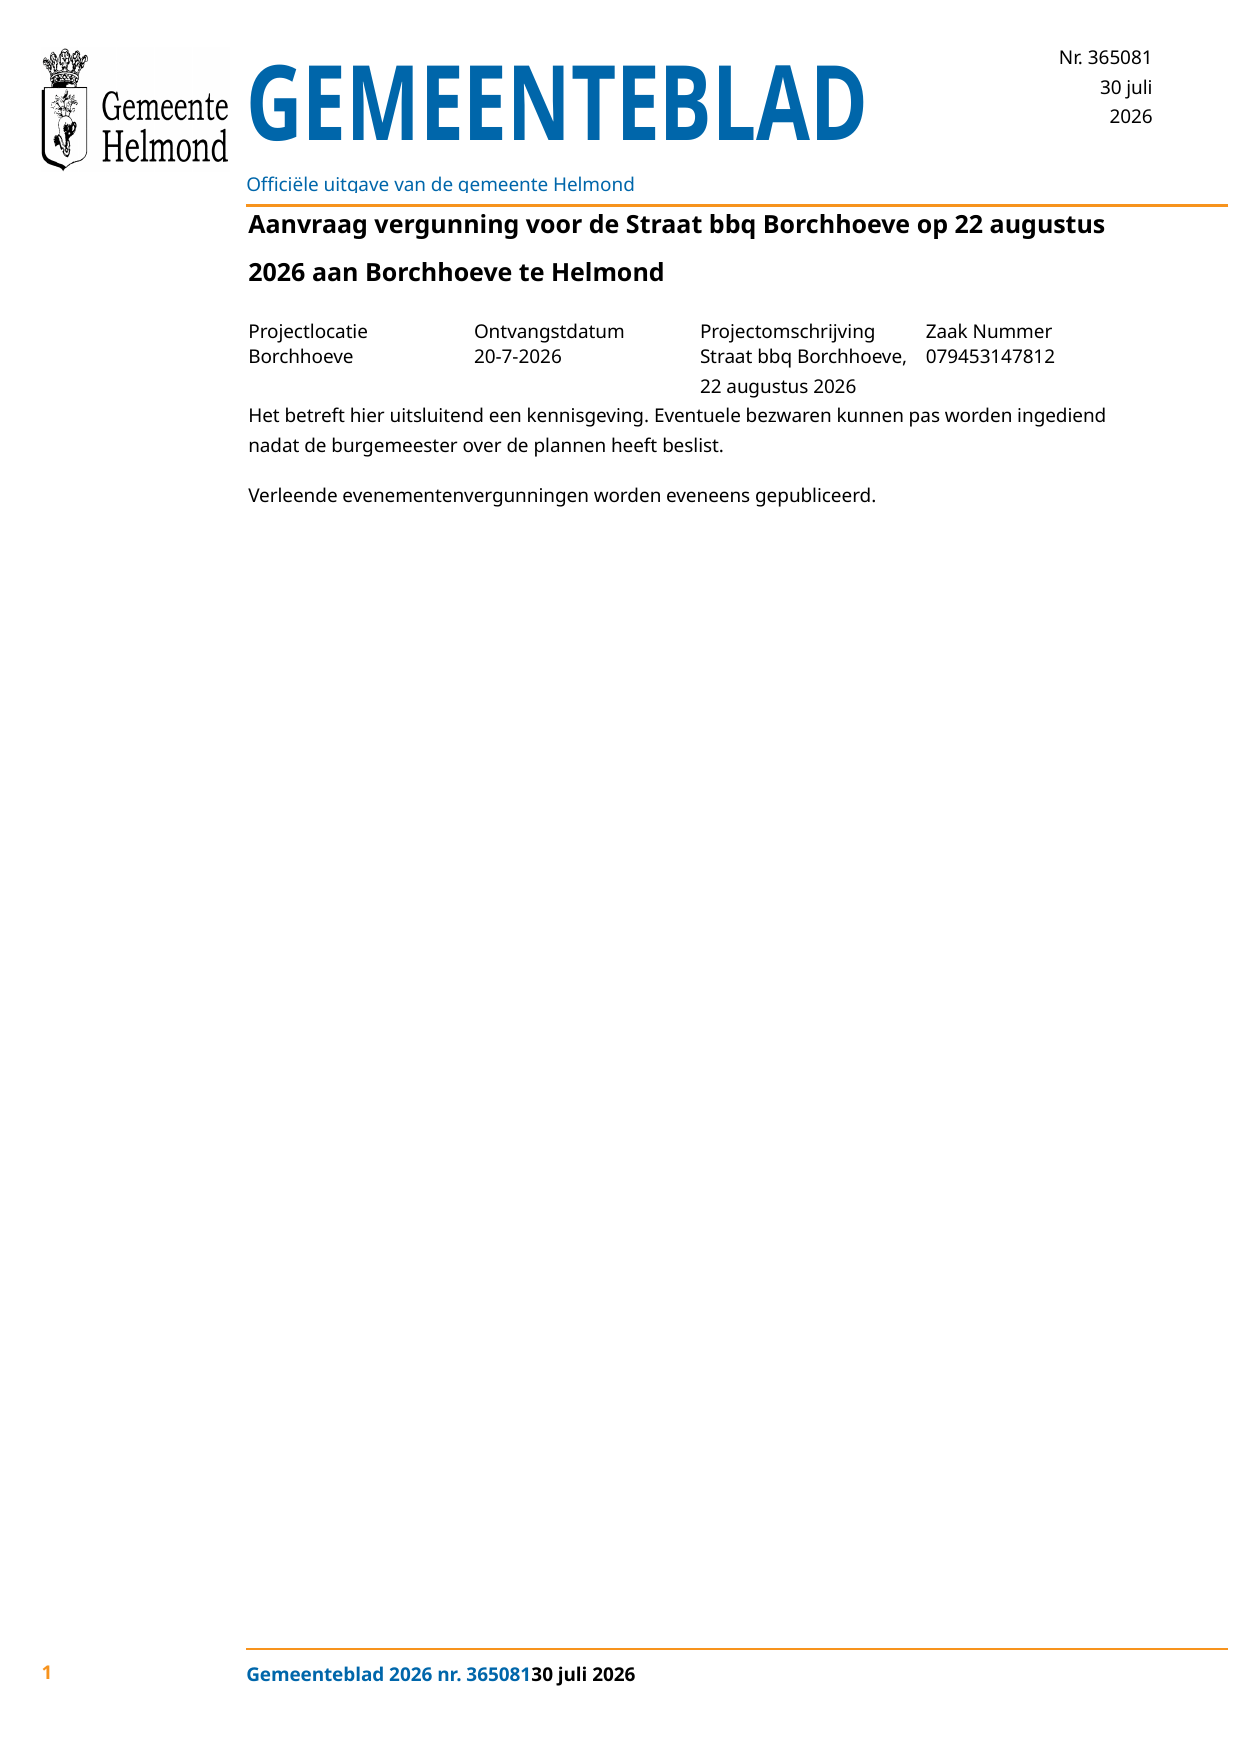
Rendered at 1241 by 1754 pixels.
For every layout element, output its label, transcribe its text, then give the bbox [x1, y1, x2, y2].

text Het betreft hier uitsluitend een kennisgeving. Eventuele bezwaren kunnen pas worden ingediend nadat de burgemeester over de plannen heeft beslist. [248, 402, 1152, 458]
table_cell Straat bbq Borchhoeve, 22 augustus 2026 [700, 344, 926, 399]
table_header Projectomschrijving [700, 318, 926, 344]
text Verleende evenementenvergunningen worden eveneens gepubliceerd. [248, 482, 1152, 508]
table_cell Borchhoeve [248, 344, 474, 399]
table_cell 079453147812 [926, 344, 1152, 399]
table_cell 20-7-2026 [474, 344, 700, 399]
text Aanvraag vergunning voor de Straat bbq Borchhoeve op 22 augustus 2026 aan Borchhoeve te Helmond [248, 207, 1152, 288]
table_header Ontvangstdatum [474, 318, 700, 344]
table_header Zaak Nummer [926, 318, 1152, 344]
table_header Projectlocatie [248, 318, 474, 344]
picture [41, 47, 231, 172]
